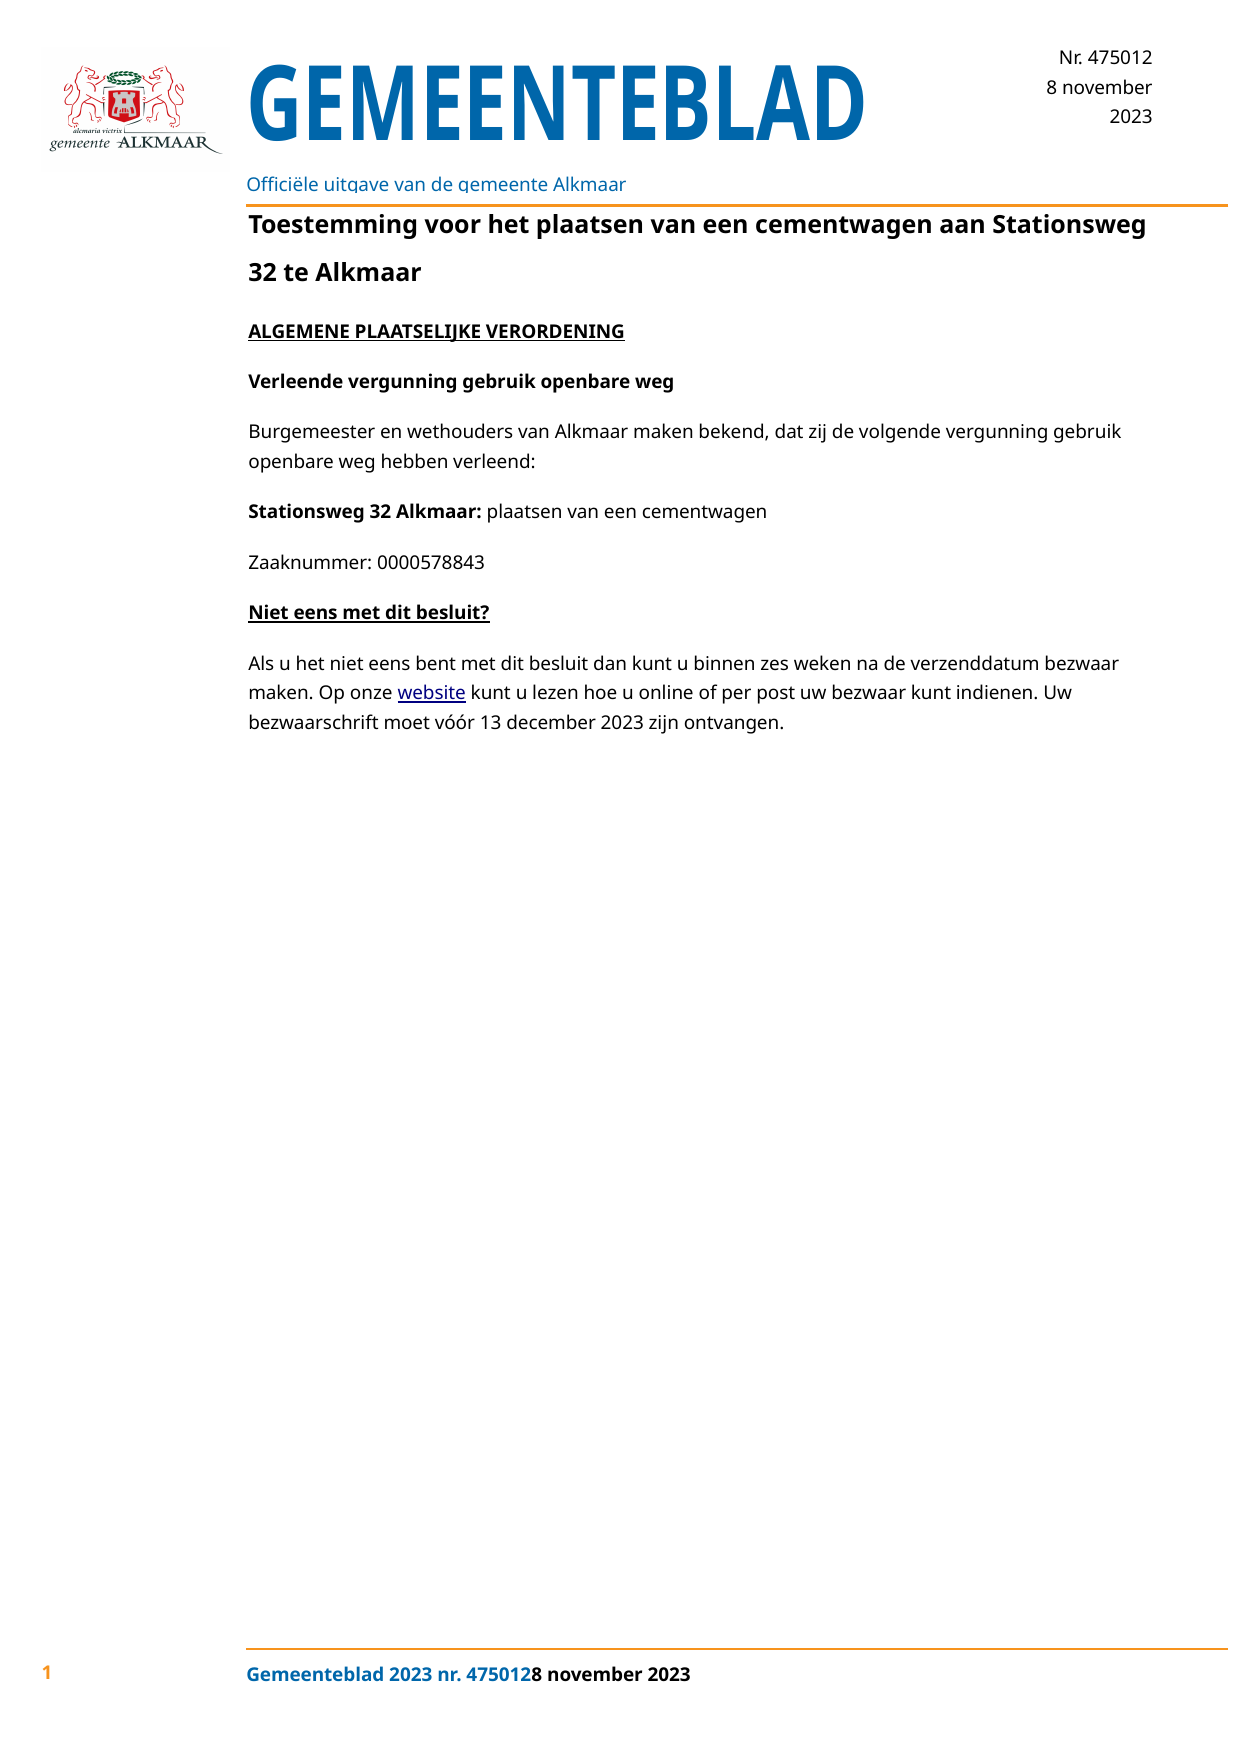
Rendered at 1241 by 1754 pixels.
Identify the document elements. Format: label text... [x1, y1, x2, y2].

text Verleende vergunning gebruik openbare weg [248, 368, 1152, 394]
text Toestemming voor het plaatsen van een cementwagen aan Stationsweg 32 te Alkmaar [248, 207, 1152, 288]
text Niet eens met dit besluit? [248, 599, 1152, 625]
text Stationsweg 32 Alkmaar: plaatsen van een cementwagen [248, 499, 1152, 524]
text Zaaknummer: 0000578843 [248, 549, 1152, 575]
picture [41, 47, 231, 172]
text ALGEMENE PLAATSELIJKE VERORDENING [248, 318, 1152, 344]
text Burgemeester en wethouders van Alkmaar maken bekend, dat zij de volgende vergunning gebruik openbare weg hebben verleend: [248, 419, 1152, 474]
text Als u het niet eens bent met dit besluit dan kunt u binnen zes weken na de verzenddatum bezwaar maken. Op onze website kunt u lezen hoe u online of per post uw bezwaar kunt indienen. Uw bezwaarschrift moet vóór 13 december 2023 zijn ontvangen. [248, 650, 1152, 735]
